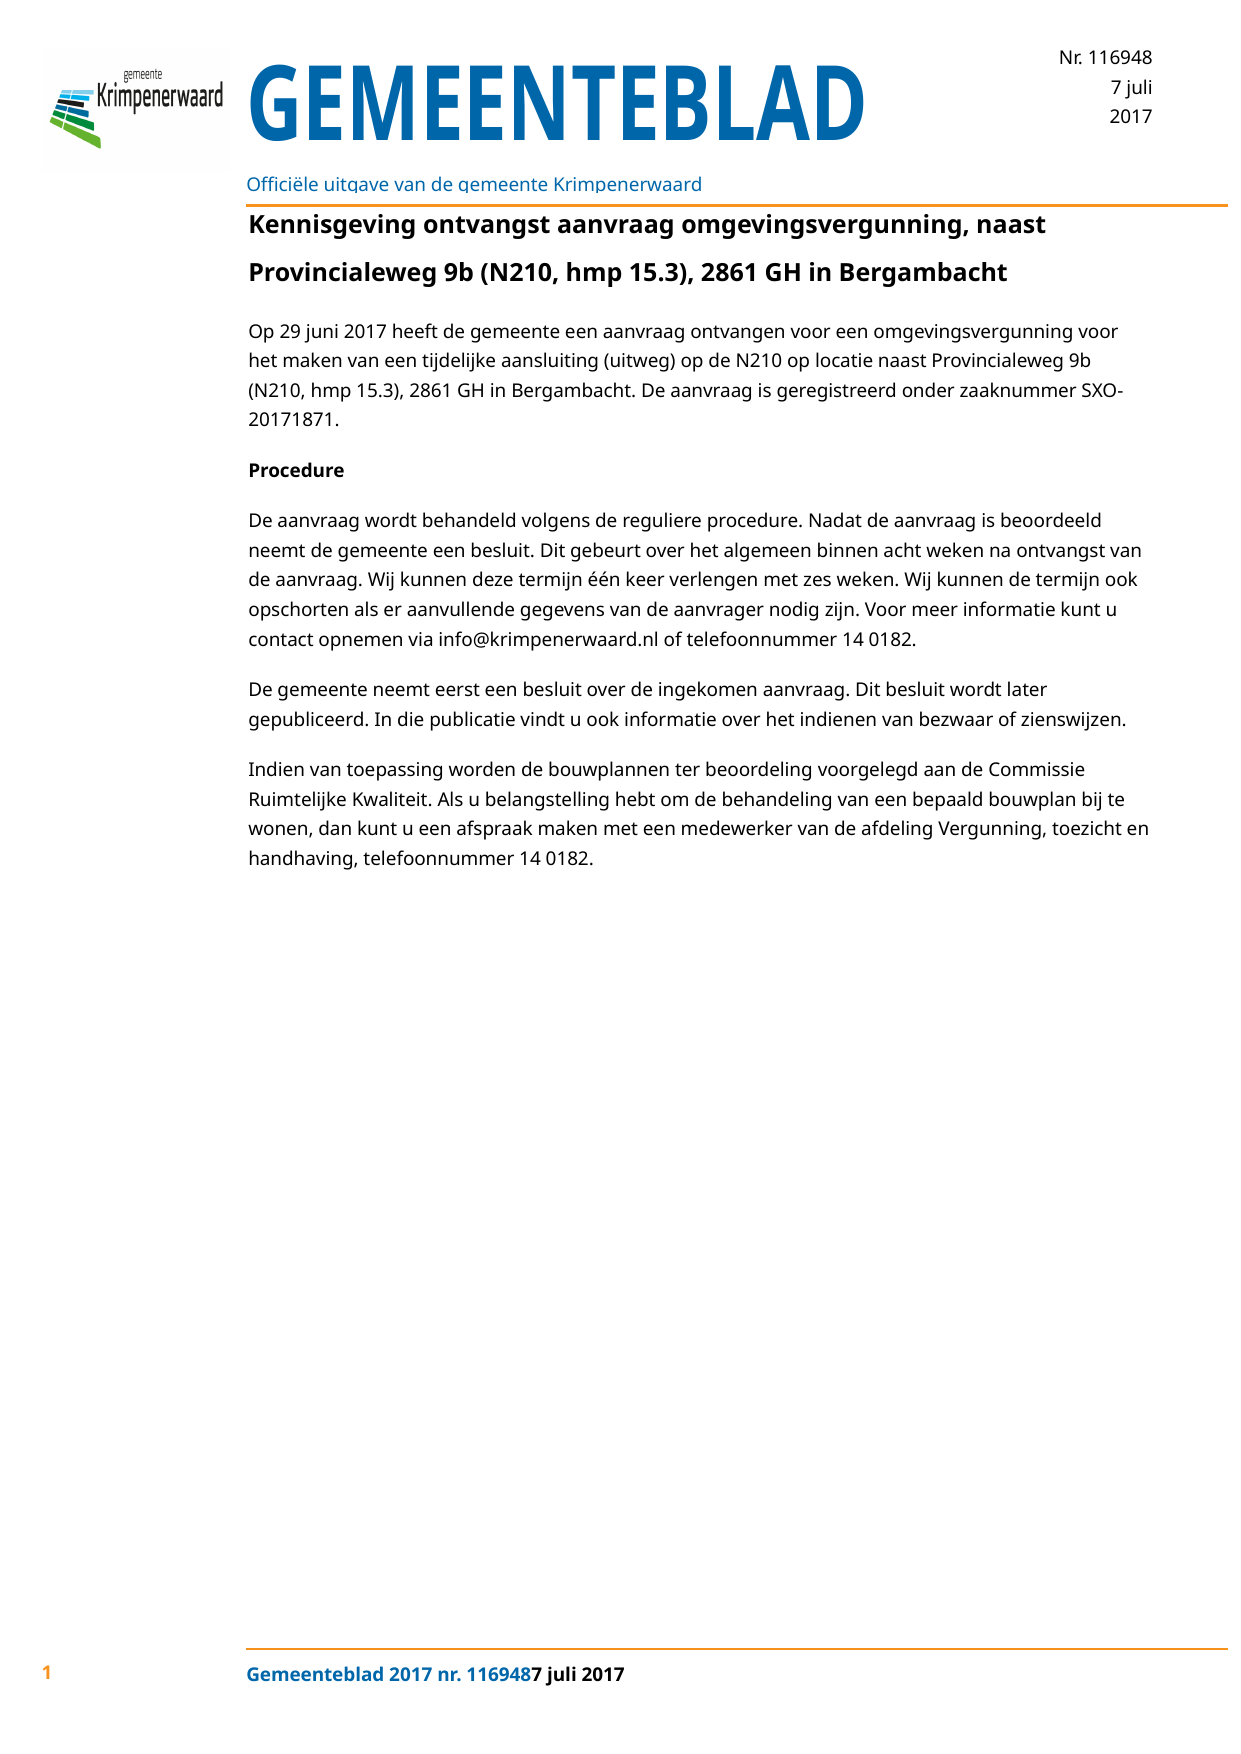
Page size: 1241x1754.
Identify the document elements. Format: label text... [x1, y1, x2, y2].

text Kennisgeving ontvangst aanvraag omgevingsvergunning, naast Provincialeweg 9b (N210, hmp 15.3), 2861 GH in Bergambacht [248, 207, 1152, 288]
text De aanvraag wordt behandeld volgens de reguliere procedure. Nadat de aanvraag is beoordeeld neemt de gemeente een besluit. Dit gebeurt over het algemeen binnen acht weken na ontvangst van de aanvraag. Wij kunnen deze termijn één keer verlengen met zes weken. Wij kunnen de termijn ook opschorten als er aanvullende gegevens van de aanvrager nodig zijn. Voor meer informatie kunt u contact opnemen via info@krimpenerwaard.nl of telefoonnummer 14 0182. [248, 507, 1152, 652]
text Op 29 juni 2017 heeft de gemeente een aanvraag ontvangen voor een omgevingsvergunning voor het maken van een tijdelijke aansluiting (uitweg) op de N210 op locatie naast Provincialeweg 9b (N210, hmp 15.3), 2861 GH in Bergambacht. De aanvraag is geregistreerd onder zaaknummer SXO-20171871. [248, 318, 1152, 432]
text Procedure [248, 457, 1152, 483]
text Indien van toepassing worden de bouwplannen ter beoordeling voorgelegd aan de Commissie Ruimtelijke Kwaliteit. Als u belangstelling hebt om de behandeling van een bepaald bouwplan bij te wonen, dan kunt u een afspraak maken met een medewerker van de afdeling Vergunning, toezicht en handhaving, telefoonnummer 14 0182. [248, 756, 1152, 871]
picture [41, 47, 231, 172]
text De gemeente neemt eerst een besluit over de ingekomen aanvraag. Dit besluit wordt later gepubliceerd. In die publicatie vindt u ook informatie over het indienen van bezwaar of zienswijzen. [248, 676, 1152, 732]
